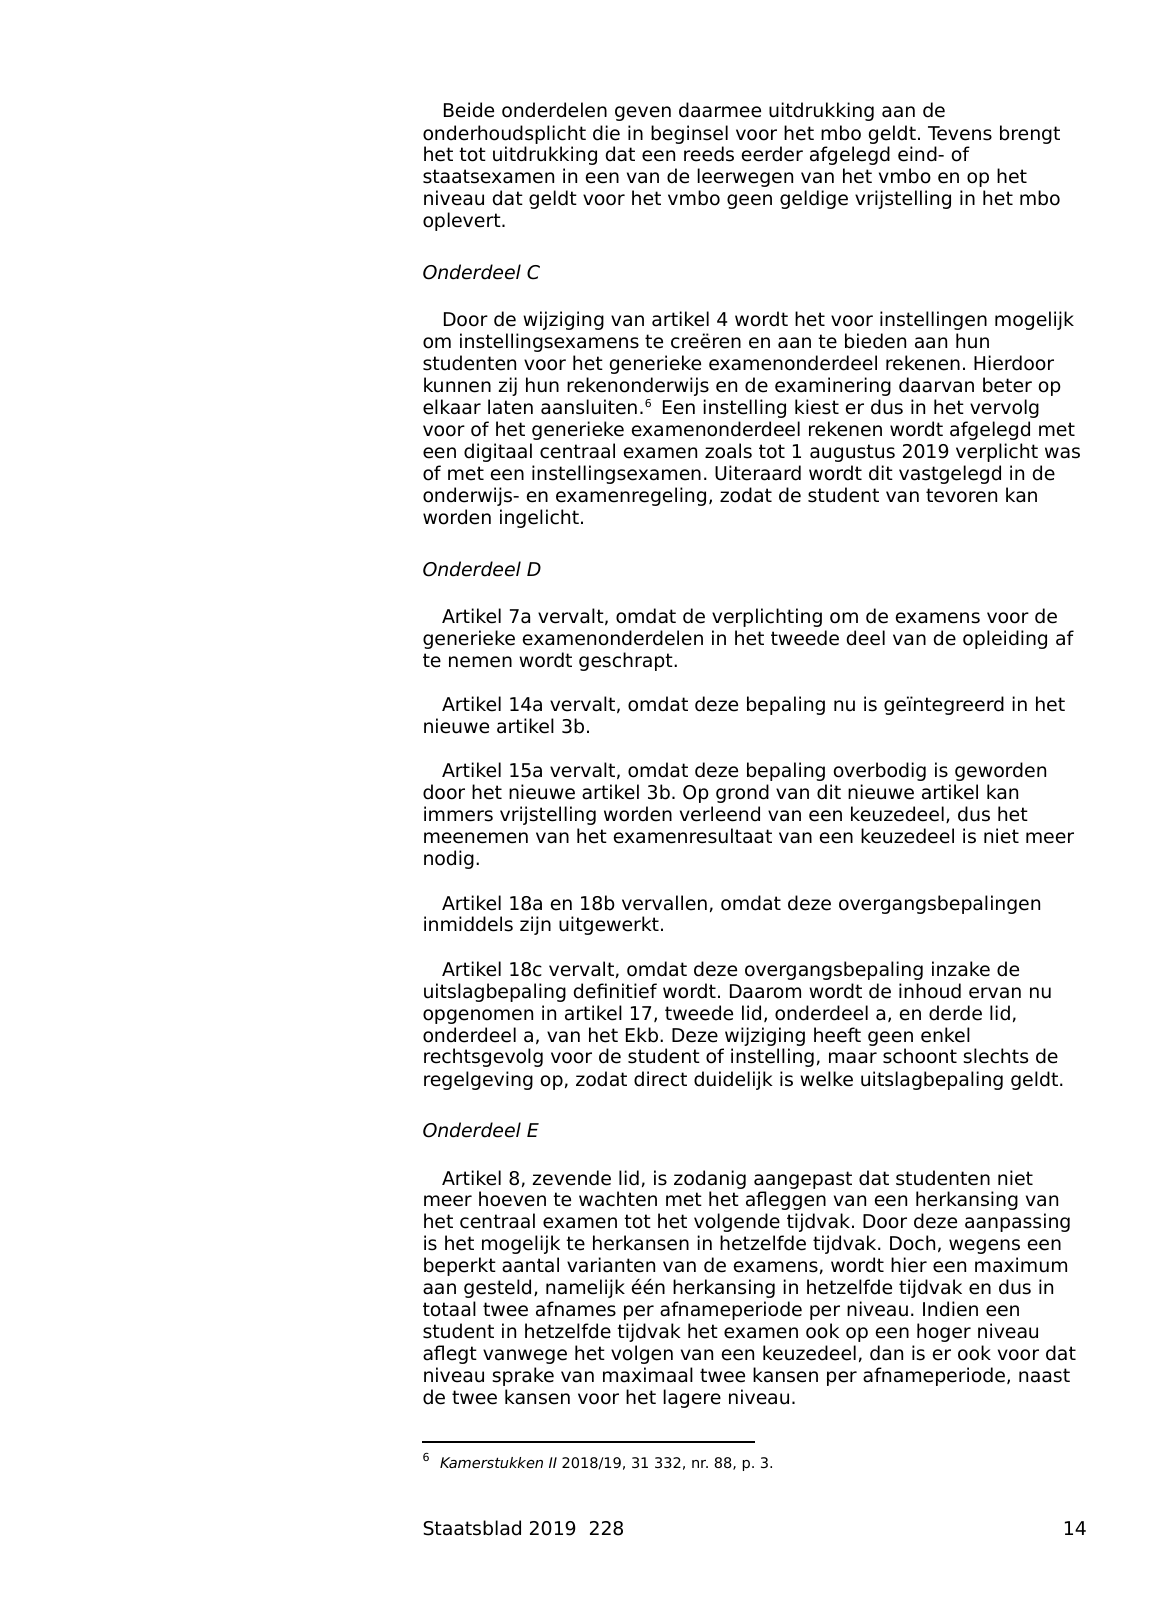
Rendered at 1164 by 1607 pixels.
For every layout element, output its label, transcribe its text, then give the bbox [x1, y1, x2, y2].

text Kamerstukken II 2018/19, 31 332, nr. 88, p. 3. [422, 1451, 1087, 1473]
subtitle Onderdeel D [422, 559, 1087, 581]
text Artikel 18a en 18b vervallen, omdat deze overgangsbepalingen inmiddels zijn uitgewerkt. [422, 892, 1087, 936]
text Artikel 18c vervalt, omdat deze overgangsbepaling inzake de uitslagbepaling definitief wordt. Daarom wordt de inhoud ervan nu opgenomen in artikel 17, tweede lid, onderdeel a, en derde lid, onderdeel a, van het Ekb. Deze wijziging heeft geen enkel rechtsgevolg voor de student of instelling, maar schoont slechts de regelgeving op, zodat direct duidelijk is welke uitslagbepaling geldt. [422, 958, 1087, 1090]
text Artikel 8, zevende lid, is zodanig aangepast dat studenten niet meer hoeven te wachten met het afleggen van een herkansing van het centraal examen tot het volgende tijdvak. Door deze aanpassing is het mogelijk te herkansen in hetzelfde tijdvak. Doch, wegens een beperkt aantal varianten van de examens, wordt hier een maximum aan gesteld, namelijk één herkansing in hetzelfde tijdvak en dus in totaal twee afnames per afnameperiode per niveau. Indien een student in hetzelfde tijdvak het examen ook op een hoger niveau aflegt vanwege het volgen van een keuzedeel, dan is er ook voor dat niveau sprake van maximaal twee kansen per afnameperiode, naast de twee kansen voor het lagere niveau. [422, 1167, 1087, 1409]
text Artikel 7a vervalt, omdat de verplichting om de examens voor de generieke examenonderdelen in het tweede deel van de opleiding af te nemen wordt geschrapt. [422, 606, 1087, 672]
text Beide onderdelen geven daarmee uitdrukking aan de onderhoudsplicht die in beginsel voor het mbo geldt. Tevens brengt het tot uitdrukking dat een reeds eerder afgelegd eind- of staatsexamen in een van de leerwegen van het vmbo en op het niveau dat geldt voor het vmbo geen geldige vrijstelling in het mbo oplevert. [422, 100, 1087, 232]
subtitle Onderdeel E [422, 1120, 1087, 1142]
text Artikel 15a vervalt, omdat deze bepaling overbodig is geworden door het nieuwe artikel 3b. Op grond van dit nieuwe artikel kan immers vrijstelling worden verleend van een keuzedeel, dus het meenemen van het examenresultaat van een keuzedeel is niet meer nodig. [422, 760, 1087, 870]
subtitle Onderdeel C [422, 262, 1087, 284]
text Door de wijziging van artikel 4 wordt het voor instellingen mogelijk om instellingsexamens te creëren en aan te bieden aan hun studenten voor het generieke examenonderdeel rekenen. Hierdoor kunnen zij hun rekenonderwijs en de examinering daarvan beter op elkaar laten aansluiten. Een instelling kiest er dus in het vervolg voor of het generieke examenonderdeel rekenen wordt afgelegd met een digitaal centraal examen zoals tot 1 augustus 2019 verplicht was of met een instellingsexamen. Uiteraard wordt dit vastgelegd in de onderwijs- en examenregeling, zodat de student van tevoren kan worden ingelicht. [422, 309, 1087, 529]
text Artikel 14a vervalt, omdat deze bepaling nu is geïntegreerd in het nieuwe artikel 3b. [422, 694, 1087, 738]
